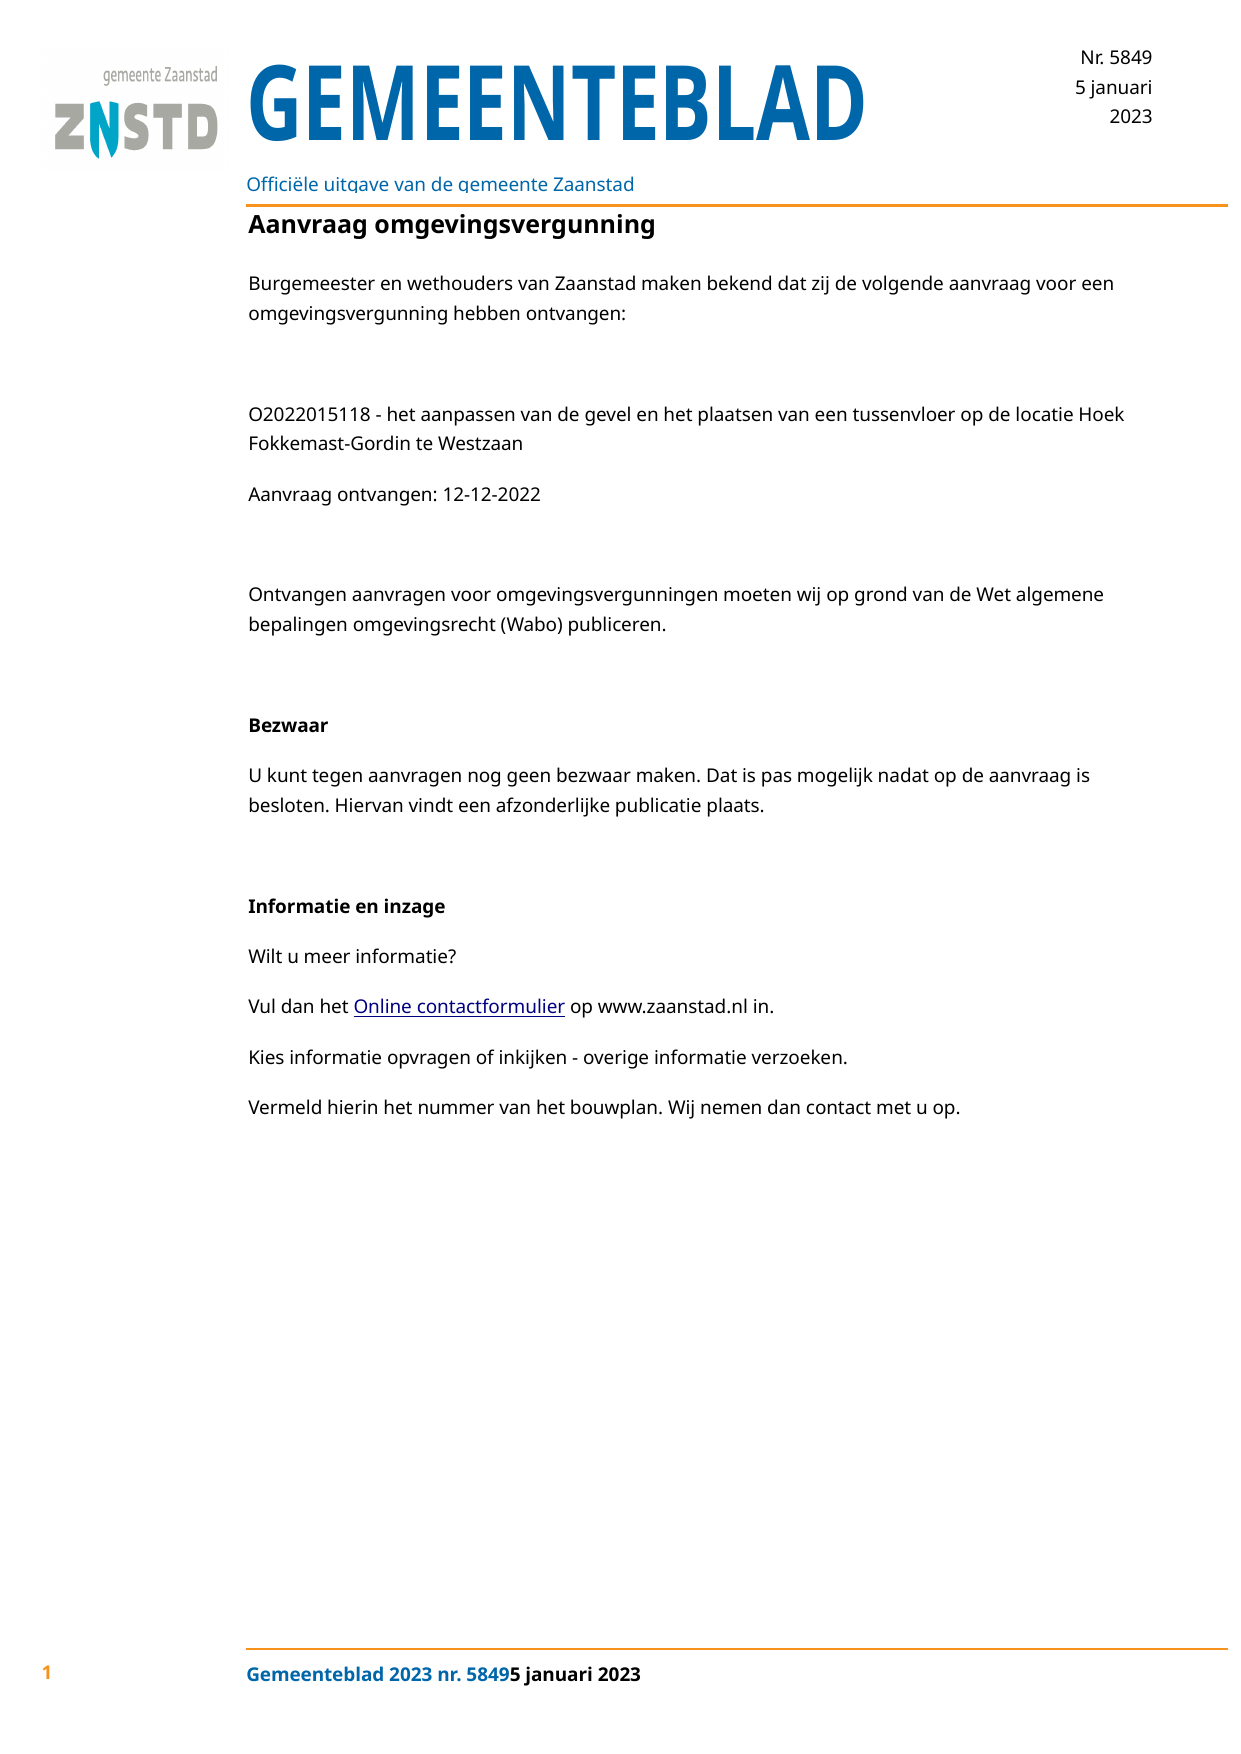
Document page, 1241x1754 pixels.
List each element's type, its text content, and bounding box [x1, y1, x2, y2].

text Kies informatie opvragen of inkijken - overige informatie verzoeken. [248, 1044, 1152, 1070]
text O2022015118 - het aanpassen van de gevel en het plaatsen van een tussenvloer op de locatie Hoek Fokkemast-Gordin te Westzaan [248, 401, 1152, 456]
text Aanvraag omgevingsvergunning [248, 207, 1152, 241]
text Bezwaar [248, 712, 1152, 738]
text Informatie en inzage [248, 893, 1152, 918]
picture [41, 47, 231, 172]
text Ontvangen aanvragen voor omgevingsvergunningen moeten wij op grond van de Wet algemene bepalingen omgevingsrecht (Wabo) publiceren. [248, 582, 1152, 637]
text Vul dan het Online contactformulier op www.zaanstad.nl in. [248, 994, 1152, 1019]
text Aanvraag ontvangen: 12-12-2022 [248, 481, 1152, 506]
text U kunt tegen aanvragen nog geen bezwaar maken. Dat is pas mogelijk nadat op de aanvraag is besloten. Hiervan vindt een afzonderlijke publicatie plaats. [248, 762, 1152, 818]
text Vermeld hierin het nummer van het bouwplan. Wij nemen dan contact met u op. [248, 1094, 1152, 1120]
text Wilt u meer informatie? [248, 943, 1152, 969]
text Burgemeester en wethouders van Zaanstad maken bekend dat zij de volgende aanvraag voor een omgevingsvergunning hebben ontvangen: [248, 270, 1152, 326]
